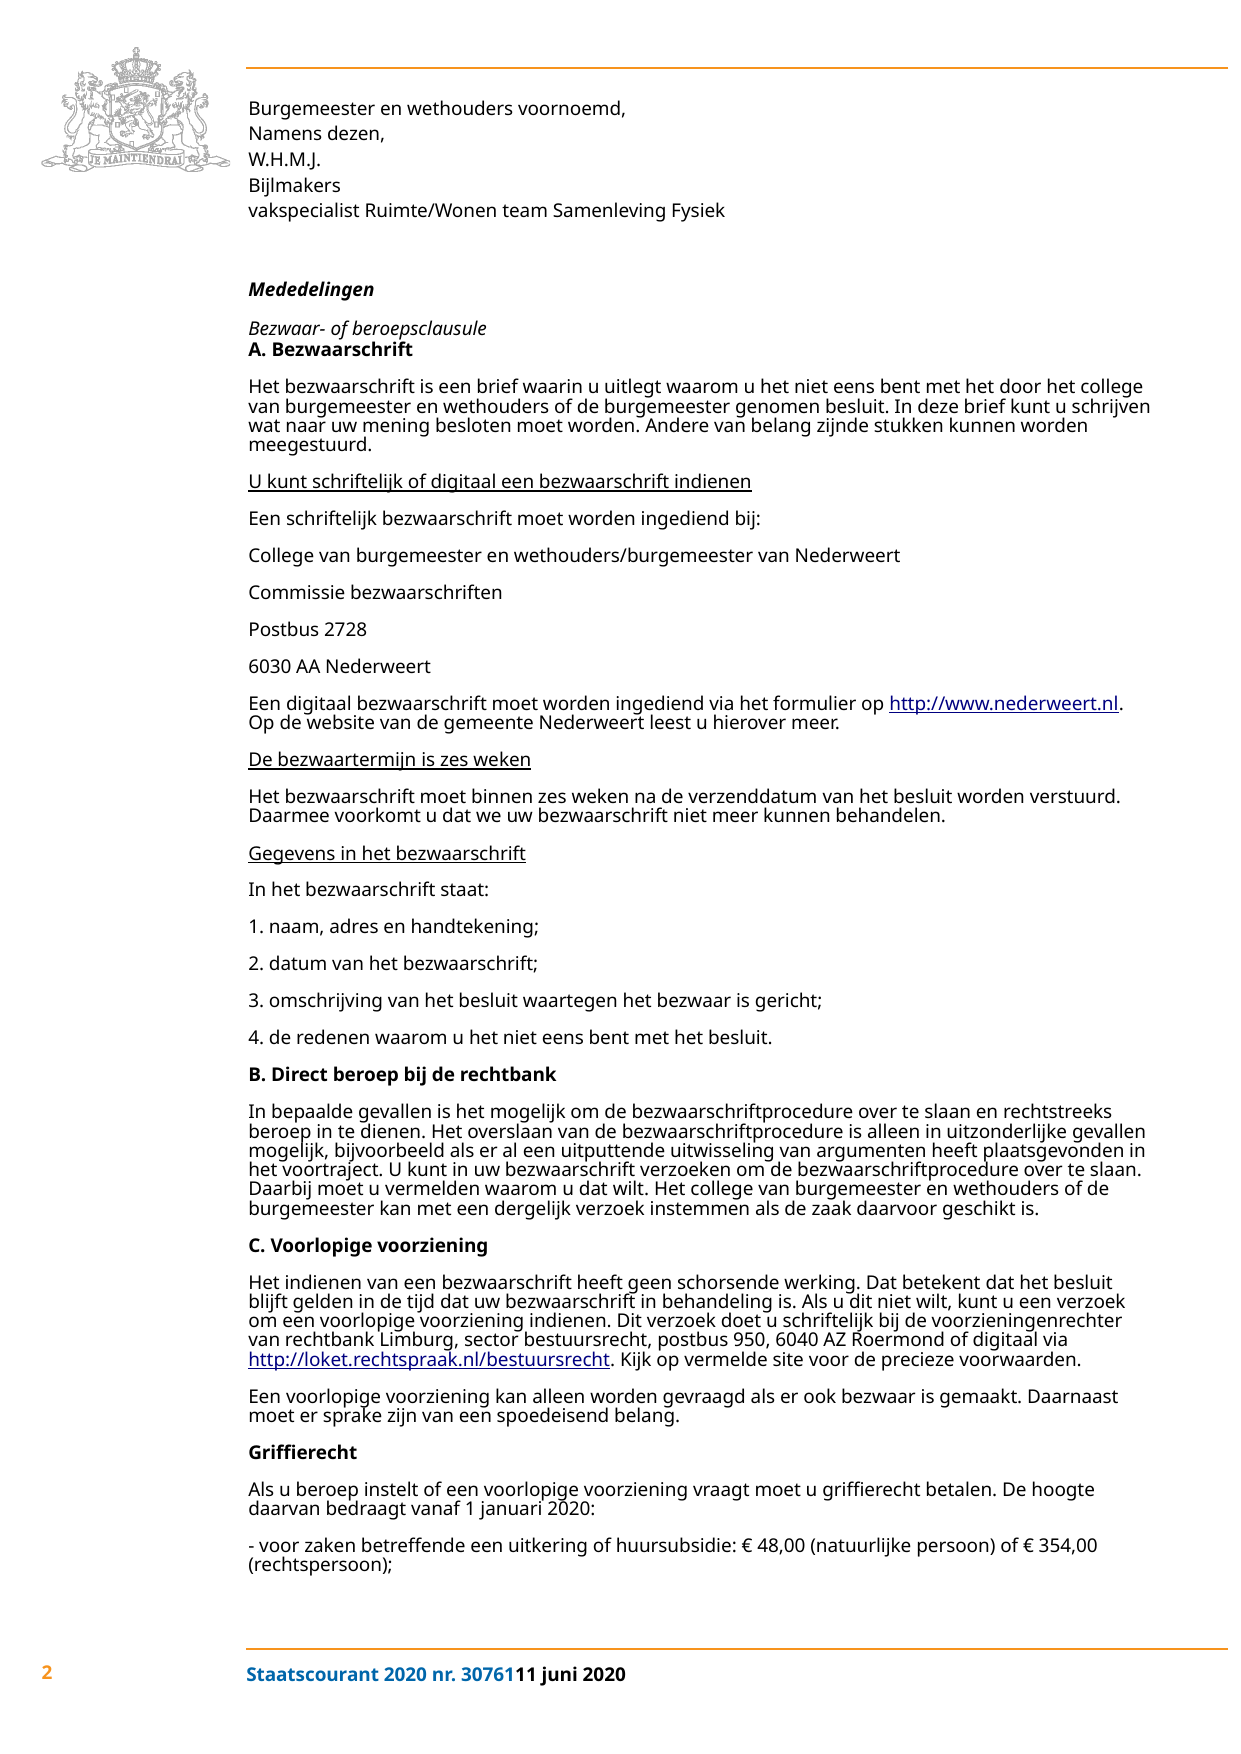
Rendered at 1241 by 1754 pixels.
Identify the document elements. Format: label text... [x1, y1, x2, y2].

text Een voorlopige voorziening kan alleen worden gevraagd als er ook bezwaar is gemaakt. Daarnaast moet er sprake zijn van een spoedeisend belang. [248, 1388, 1152, 1426]
text 1. naam, adres en handtekening; [248, 918, 1152, 938]
text Gegevens in het bezwaarschrift [248, 844, 1152, 864]
text Het bezwaarschrift is een brief waarin u uitlegt waarom u het niet eens bent met het door het college van burgemeester en wethouders of de burgemeester genomen besluit. In deze brief kunt u schrijven wat naar uw mening besloten moet worden. Andere van belang zijnde stukken kunnen worden meegestuurd. [248, 378, 1152, 455]
text 2. datum van het bezwaarschrift; [248, 955, 1152, 975]
text Commissie bezwaarschriften [248, 584, 1152, 603]
text vakspecialist Ruimte/Wonen team Samenleving Fysiek [248, 198, 1152, 223]
text In het bezwaarschrift staat: [248, 881, 1152, 901]
text B. Direct beroep bij de rechtbank [248, 1066, 1152, 1086]
text Postbus 2728 [248, 621, 1152, 640]
text A. Bezwaarschrift [248, 341, 1152, 361]
text Mededelingen [248, 276, 1152, 302]
text U kunt schriftelijk of digitaal een bezwaarschrift indienen [248, 473, 1152, 492]
text C. Voorlopige voorziening [248, 1237, 1152, 1256]
text Griffierecht [248, 1444, 1152, 1463]
text 4. de redenen waarom u het niet eens bent met het besluit. [248, 1029, 1152, 1049]
text W.H.M.J. [248, 146, 1152, 172]
text Een schriftelijk bezwaarschrift moet worden ingediend bij: [248, 510, 1152, 529]
text Bijlmakers [248, 172, 1152, 198]
text Het bezwaarschrift moet binnen zes weken na de verzenddatum van het besluit worden verstuurd. Daarmee voorkomt u dat we uw bezwaarschrift niet meer kunnen behandelen. [248, 788, 1152, 827]
text Bezwaar- of beroepsclausule [248, 316, 1152, 341]
text Als u beroep instelt of een voorlopige voorziening vraagt moet u griffierecht betalen. De hoogte daarvan bedraagt vanaf 1 januari 2020: [248, 1481, 1152, 1519]
text College van burgemeester en wethouders/burgemeester van Nederweert [248, 547, 1152, 566]
text - voor zaken betreffende een uitkering of huursubsidie: € 48,00 (natuurlijke persoon) of € 354,00 (rechtspersoon); [248, 1537, 1152, 1576]
text 6030 AA Nederweert [248, 658, 1152, 677]
text In bepaalde gevallen is het mogelijk om de bezwaarschriftprocedure over te slaan en rechtstreeks beroep in te dienen. Het overslaan van de bezwaarschriftprocedure is alleen in uitzonderlijke gevallen mogelijk, bijvoorbeeld als er al een uitputtende uitwisseling van argumenten heeft plaatsgevonden in het voortraject. U kunt in uw bezwaarschrift verzoeken om de bezwaarschriftprocedure over te slaan. Daarbij moet u vermelden waarom u dat wilt. Het college van burgemeester en wethouders of de burgemeester kan met een dergelijk verzoek instemmen als de zaak daarvoor geschikt is. [248, 1103, 1152, 1219]
text Het indienen van een bezwaarschrift heeft geen schorsende werking. Dat betekent dat het besluit blijft gelden in de tijd dat uw bezwaarschrift in behandeling is. Als u dit niet wilt, kunt u een verzoek om een voorlopige voorziening indienen. Dit verzoek doet u schriftelijk bij de voorzieningenrechter van rechtbank Limburg, sector bestuursrecht, postbus 950, 6040 AZ Roermond of digitaal via http://loket.rechtspraak.nl/bestuursrecht. Kijk op vermelde site voor de precieze voorwaarden. [248, 1274, 1152, 1370]
text Een digitaal bezwaarschrift moet worden ingediend via het formulier op http://www.nederweert.nl. Op de website van de gemeente Nederweert leest u hierover meer. [248, 695, 1152, 733]
text De bezwaartermijn is zes weken [248, 751, 1152, 771]
picture [41, 47, 231, 172]
text Namens dezen, [248, 121, 1152, 146]
text 3. omschrijving van het besluit waartegen het bezwaar is gericht; [248, 992, 1152, 1012]
text Burgemeester en wethouders voornoemd, [248, 95, 1152, 121]
